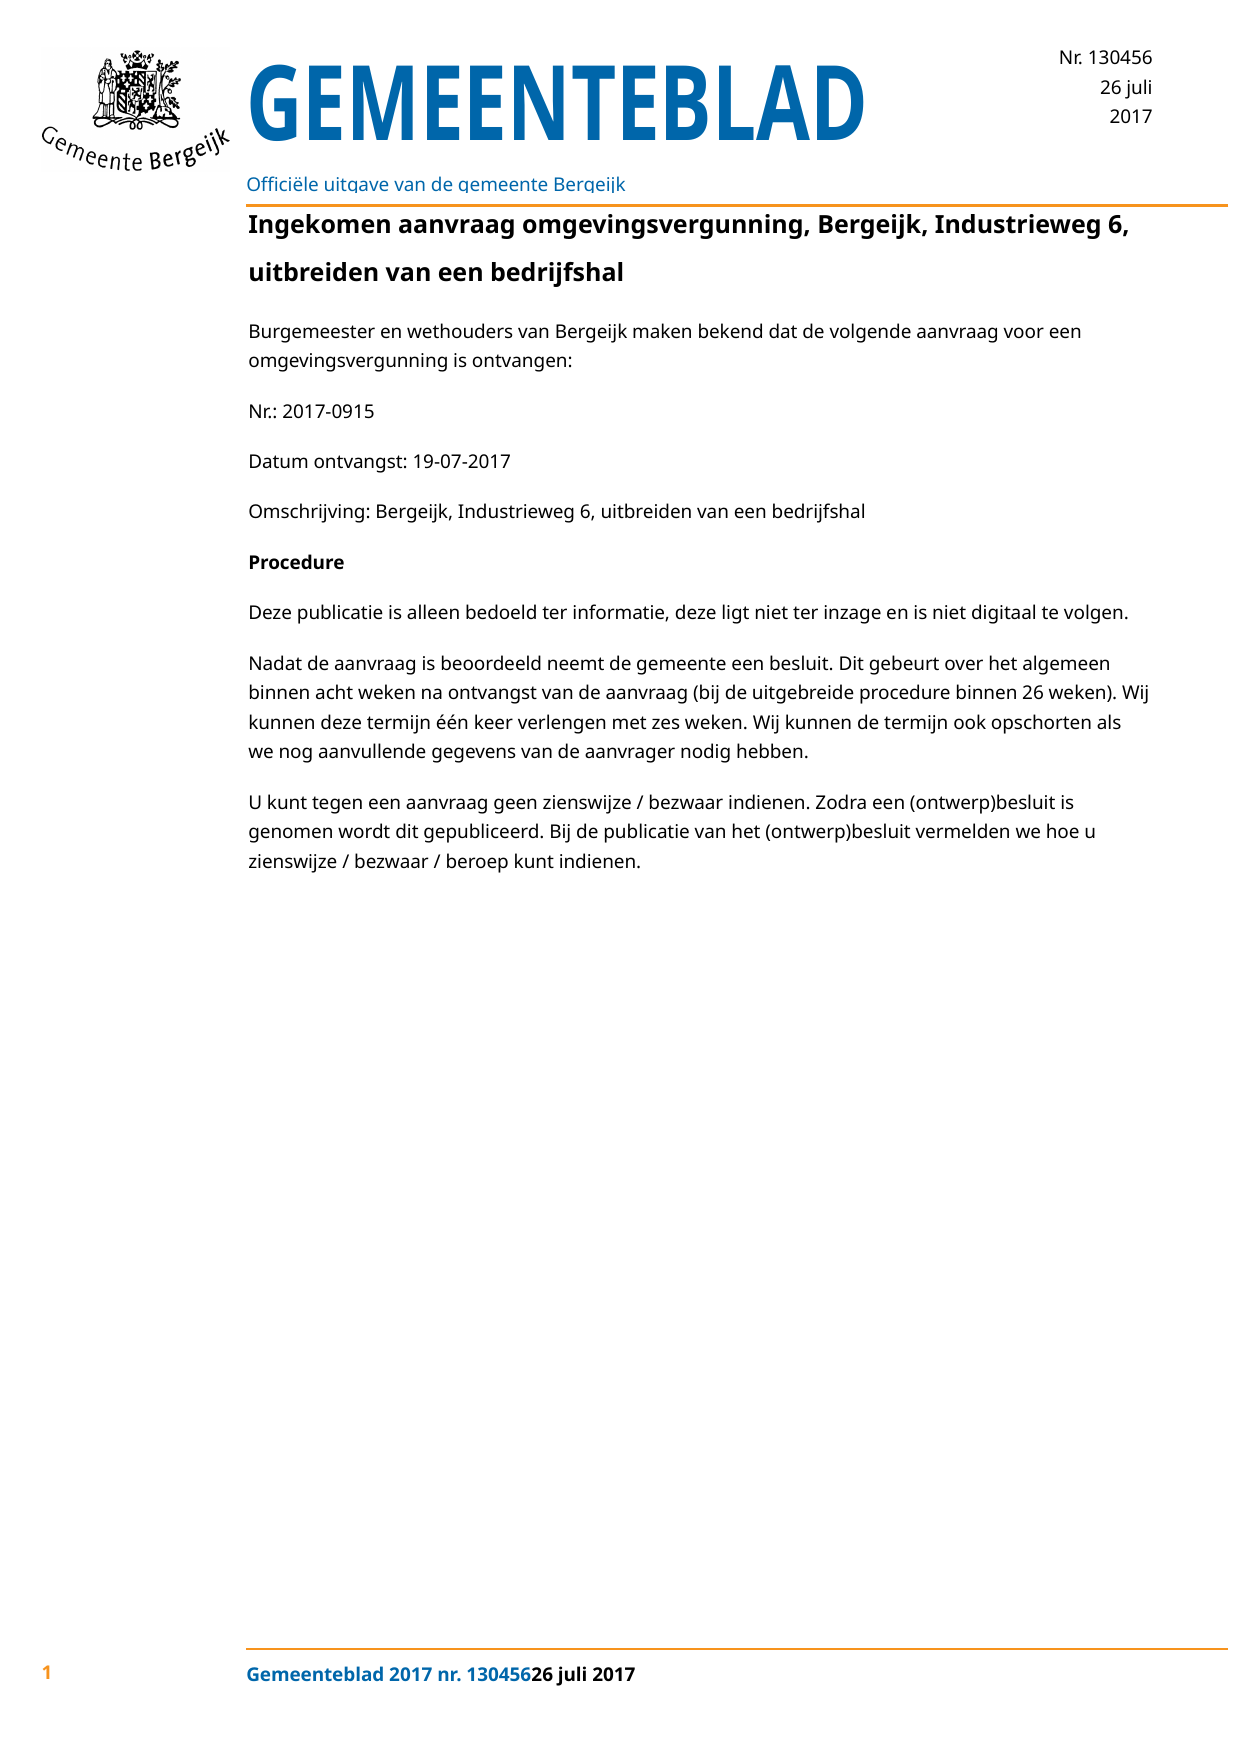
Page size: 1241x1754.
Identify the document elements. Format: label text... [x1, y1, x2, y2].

text Datum ontvangst: 19-07-2017 [248, 448, 1152, 474]
picture [41, 47, 231, 172]
text Procedure [248, 549, 1152, 575]
text U kunt tegen een aanvraag geen zienswijze / bezwaar indienen. Zodra een (ontwerp)besluit is genomen wordt dit gepubliceerd. Bij de publicatie van het (ontwerp)besluit vermelden we hoe u zienswijze / bezwaar / beroep kunt indienen. [248, 789, 1152, 874]
text Burgemeester en wethouders van Bergeijk maken bekend dat de volgende aanvraag voor een omgevingsvergunning is ontvangen: [248, 318, 1152, 373]
text Nadat de aanvraag is beoordeeld neemt de gemeente een besluit. Dit gebeurt over het algemeen binnen acht weken na ontvangst van de aanvraag (bij de uitgebreide procedure binnen 26 weken). Wij kunnen deze termijn één keer verlengen met zes weken. Wij kunnen de termijn ook opschorten als we nog aanvullende gegevens van de aanvrager nodig hebben. [248, 650, 1152, 764]
text Ingekomen aanvraag omgevingsvergunning, Bergeijk, Industrieweg 6, uitbreiden van een bedrijfshal [248, 207, 1152, 288]
text Nr.: 2017-0915 [248, 398, 1152, 424]
text Omschrijving: Bergeijk, Industrieweg 6, uitbreiden van een bedrijfshal [248, 499, 1152, 524]
text Deze publicatie is alleen bedoeld ter informatie, deze ligt niet ter inzage en is niet digitaal te volgen. [248, 599, 1152, 625]
